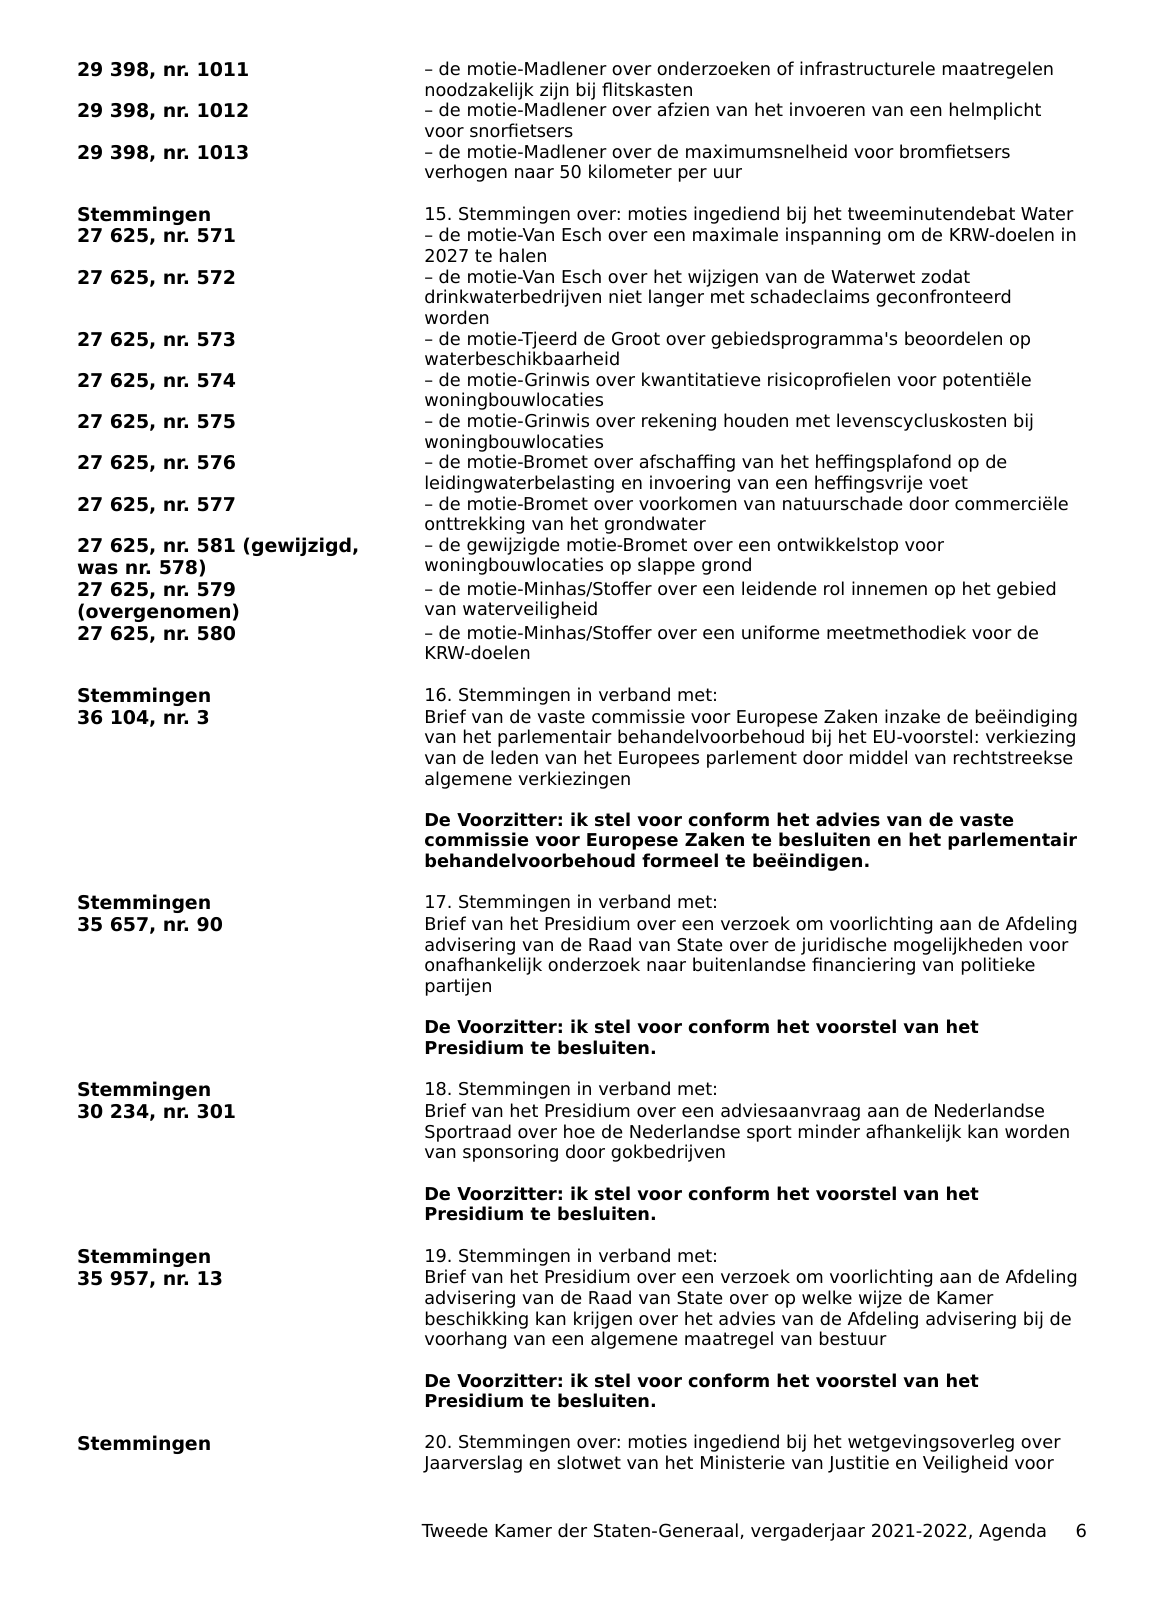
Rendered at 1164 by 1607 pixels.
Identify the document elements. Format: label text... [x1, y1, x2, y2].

table_cell [418, 183, 1087, 203]
table_cell 27 625, nr. 576 [77, 452, 401, 493]
table_cell 27 625, nr. 577 [77, 494, 401, 535]
table_cell [418, 1059, 1087, 1079]
table_cell [401, 267, 418, 328]
table_cell [77, 183, 401, 203]
table_cell 27 625, nr. 580 [77, 623, 401, 664]
table_cell [401, 1371, 418, 1412]
table_cell – de motie-Tjeerd de Groot over gebiedsprogramma's beoordelen op waterbeschikbaarheid [418, 329, 1087, 370]
table_cell 15. Stemmingen over: moties ingediend bij het tweeminutendebat Water [418, 204, 1087, 225]
table_cell 30 234, nr. 301 [77, 1101, 401, 1163]
table_cell 35 957, nr. 13 [77, 1268, 401, 1350]
table_cell – de motie-Madlener over onderzoeken of infrastructurele maatregelen noodzakelijk zijn bij flitskasten [418, 59, 1087, 100]
table_cell Brief van het Presidium over een adviesaanvraag aan de Nederlandse Sportraad over hoe de Nederlandse sport minder afhankelijk kan worden van sponsoring door gokbedrijven [418, 1101, 1087, 1163]
table_cell [77, 1163, 401, 1184]
table_cell [418, 789, 1087, 810]
table_cell 27 625, nr. 572 [77, 267, 401, 328]
table_cell 27 625, nr. 573 [77, 329, 401, 370]
table_cell [401, 1079, 418, 1101]
table_cell [418, 1350, 1087, 1371]
table_cell [401, 142, 418, 183]
table_cell [401, 1225, 418, 1246]
table_cell 27 625, nr. 574 [77, 370, 401, 411]
table_cell Stemmingen [77, 1246, 401, 1267]
table_cell [401, 183, 418, 203]
table_cell [401, 685, 418, 707]
table_cell [401, 452, 418, 493]
table_cell – de motie-Minhas/Stoffer over een uniforme meetmethodiek voor de KRW-doelen [418, 623, 1087, 664]
table_cell De Voorzitter: ik stel voor conform het voorstel van het Presidium te besluiten. [418, 1371, 1087, 1412]
table_cell [77, 1412, 401, 1432]
table_cell [401, 411, 418, 452]
table_cell 29 398, nr. 1011 [77, 59, 401, 100]
table_cell [401, 997, 418, 1017]
table_cell – de motie-Minhas/Stoffer over een leidende rol innemen op het gebied van waterveiligheid [418, 579, 1087, 623]
table_cell [77, 1350, 401, 1371]
table_cell [401, 914, 418, 997]
table_cell 18. Stemmingen in verband met: [418, 1079, 1087, 1101]
table_cell De Voorzitter: ik stel voor conform het voorstel van het Presidium te besluiten. [418, 1184, 1087, 1225]
table_cell [401, 1059, 418, 1079]
table_cell De Voorzitter: ik stel voor conform het advies van de vaste commissie voor Europese Zaken te besluiten en het parlementair behandelvoorbehoud formeel te beëindigen. [418, 810, 1087, 872]
table_cell Brief van de vaste commissie voor Europese Zaken inzake de beëindiging van het parlementair behandelvoorbehoud bij het EU-voorstel: verkiezing van de leden van het Europees parlement door middel van rechtstreekse algemene verkiezingen [418, 707, 1087, 789]
table_cell Stemmingen [77, 892, 401, 914]
table_cell [401, 1163, 418, 1184]
table_cell [77, 810, 401, 872]
table_cell De Voorzitter: ik stel voor conform het voorstel van het Presidium te besluiten. [418, 1017, 1087, 1058]
table_cell [418, 997, 1087, 1017]
table_cell 27 625, nr. 581 (gewijzigd, was nr. 578) [77, 535, 401, 579]
table_cell [401, 370, 418, 411]
table_cell [401, 329, 418, 370]
table_cell – de motie-Grinwis over rekening houden met levenscycluskosten bij woningbouwlocaties [418, 411, 1087, 452]
table_cell 27 625, nr. 575 [77, 411, 401, 452]
table_cell – de motie-Madlener over afzien van het invoeren van een helmplicht voor snorfietsers [418, 100, 1087, 142]
table_cell 16. Stemmingen in verband met: [418, 685, 1087, 707]
table_cell [418, 1225, 1087, 1246]
table_cell 29 398, nr. 1012 [77, 100, 401, 142]
table_cell Stemmingen [77, 1079, 401, 1101]
table_cell 27 625, nr. 571 [77, 225, 401, 267]
table_cell Brief van het Presidium over een verzoek om voorlichting aan de Afdeling advisering van de Raad van State over op welke wijze de Kamer beschikking kan krijgen over het advies van de Afdeling advisering bij de voorhang van een algemene maatregel van bestuur [418, 1268, 1087, 1350]
table_cell [401, 707, 418, 789]
table_cell – de motie-Van Esch over het wijzigen van de Waterwet zodat drinkwaterbedrijven niet langer met schadeclaims geconfronteerd worden [418, 267, 1087, 328]
table_cell – de motie-Van Esch over een maximale inspanning om de KRW-doelen in 2027 te halen [418, 225, 1087, 267]
table_cell [401, 1184, 418, 1225]
table_cell [77, 997, 401, 1017]
table_cell [77, 1225, 401, 1246]
table_cell [77, 872, 401, 892]
table_cell 29 398, nr. 1013 [77, 142, 401, 183]
table_cell Stemmingen [77, 685, 401, 707]
table_cell [77, 1184, 401, 1225]
table_cell [77, 664, 401, 684]
table_cell [401, 535, 418, 579]
table_cell [401, 1433, 418, 1474]
table_cell [418, 1163, 1087, 1184]
table_cell – de motie-Bromet over voorkomen van natuurschade door commerciële onttrekking van het grondwater [418, 494, 1087, 535]
table_cell Stemmingen [77, 204, 401, 225]
table_cell – de motie-Grinwis over kwantitatieve risicoprofielen voor potentiële woningbouwlocaties [418, 370, 1087, 411]
table_cell 20. Stemmingen over: moties ingediend bij het wetgevingsoverleg over Jaarverslag en slotwet van het Ministerie van Justitie en Veiligheid voor [418, 1433, 1087, 1474]
table_cell [401, 1350, 418, 1371]
table_cell 36 104, nr. 3 [77, 707, 401, 789]
table_cell [418, 664, 1087, 684]
table_cell 19. Stemmingen in verband met: [418, 1246, 1087, 1267]
table_cell [401, 1017, 418, 1058]
table_cell [401, 1246, 418, 1267]
table_cell 17. Stemmingen in verband met: [418, 892, 1087, 914]
table_cell [401, 579, 418, 623]
table_cell – de gewijzigde motie-Bromet over een ontwikkelstop voor woningbouwlocaties op slappe grond [418, 535, 1087, 579]
table_cell [401, 1101, 418, 1163]
table_cell – de motie-Bromet over afschaffing van het heffingsplafond op de leidingwaterbelasting en invoering van een heffingsvrije voet [418, 452, 1087, 493]
table_cell [401, 100, 418, 142]
table_cell [401, 810, 418, 872]
table_cell [401, 892, 418, 914]
table_cell [418, 1412, 1087, 1432]
table_cell 27 625, nr. 579 (overgenomen) [77, 579, 401, 623]
table_cell [401, 664, 418, 684]
table_cell [77, 1059, 401, 1079]
table_cell 35 657, nr. 90 [77, 914, 401, 997]
table_cell [418, 872, 1087, 892]
table_cell [401, 204, 418, 225]
table_cell [401, 494, 418, 535]
table_cell [401, 1268, 418, 1350]
table_cell [401, 872, 418, 892]
table_cell Brief van het Presidium over een verzoek om voorlichting aan de Afdeling advisering van de Raad van State over de juridische mogelijkheden voor onafhankelijk onderzoek naar buitenlandse financiering van politieke partijen [418, 914, 1087, 997]
table_cell [77, 789, 401, 810]
table_cell [77, 1371, 401, 1412]
table_cell [401, 623, 418, 664]
table_cell – de motie-Madlener over de maximumsnelheid voor bromfietsers verhogen naar 50 kilometer per uur [418, 142, 1087, 183]
table_cell [401, 59, 418, 100]
table_cell [401, 1412, 418, 1432]
table_cell [401, 789, 418, 810]
table_cell [77, 1017, 401, 1058]
table_cell Stemmingen [77, 1433, 401, 1474]
table_cell [401, 225, 418, 267]
